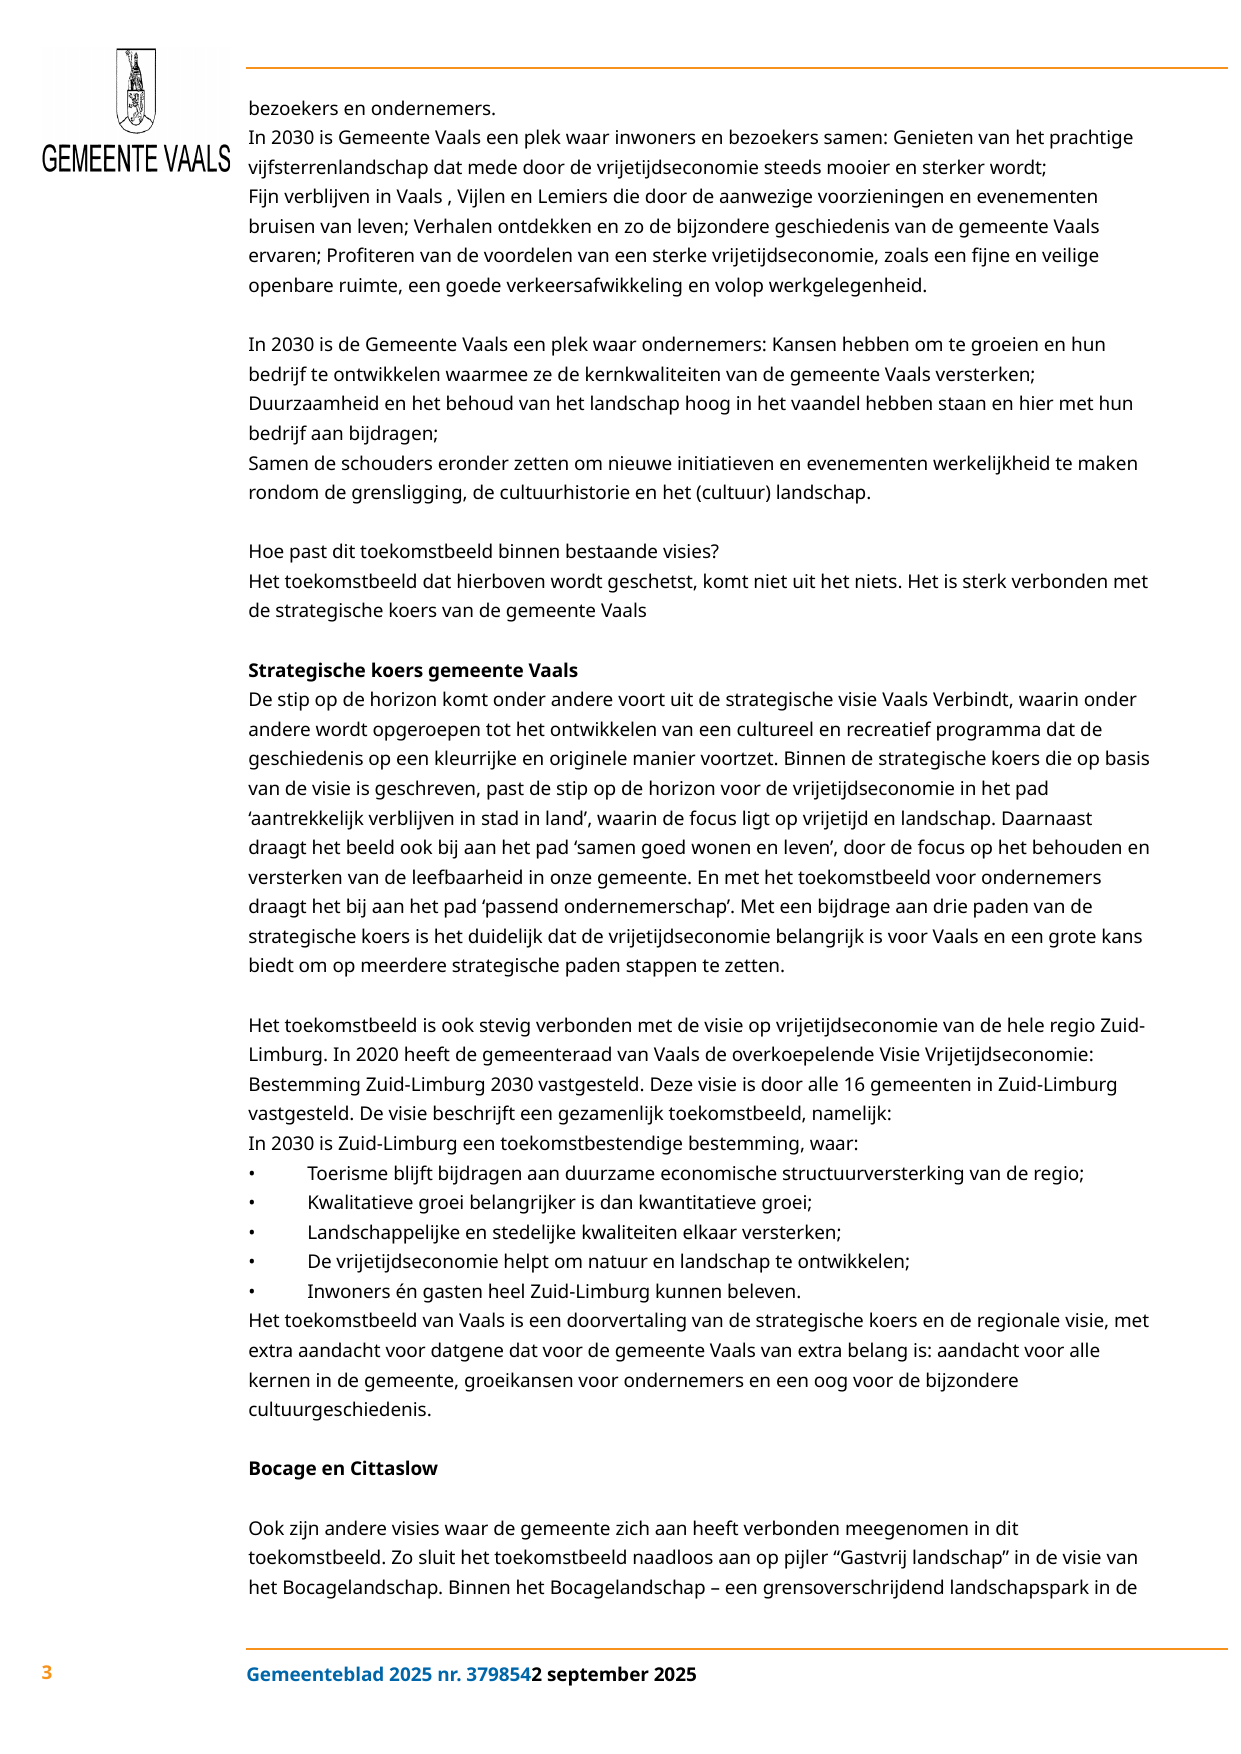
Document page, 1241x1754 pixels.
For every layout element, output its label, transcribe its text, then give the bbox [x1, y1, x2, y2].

list De vrijetijdseconomie helpt om natuur en landschap te ontwikkelen; [248, 1248, 1152, 1274]
text In 2030 is Gemeente Vaals een plek waar inwoners en bezoekers samen: Genieten van het prachtige vijfsterrenlandschap dat mede door de vrijetijdseconomie steeds mooier en sterker wordt; [248, 124, 1152, 180]
text Strategische koers gemeente Vaals [248, 657, 1152, 683]
list Landschappelijke en stedelijke kwaliteiten elkaar versterken; [248, 1219, 1152, 1245]
text In 2030 is de Gemeente Vaals een plek waar ondernemers: Kansen hebben om te groeien en hun bedrijf te ontwikkelen waarmee ze de kernkwaliteiten van de gemeente Vaals versterken; [248, 331, 1152, 387]
text Hoe past dit toekomstbeeld binnen bestaande visies? [248, 538, 1152, 564]
text Bocage en Cittaslow [248, 1456, 1152, 1481]
list Inwoners én gasten heel Zuid-Limburg kunnen beleven. [248, 1278, 1152, 1304]
picture [41, 47, 231, 172]
text Samen de schouders eronder zetten om nieuwe initiatieven en evenementen werkelijkheid te maken rondom de grensligging, de cultuurhistorie en het (cultuur) landschap. [248, 450, 1152, 505]
text Het toekomstbeeld is ook stevig verbonden met de visie op vrijetijdseconomie van de hele regio Zuid-Limburg. In 2020 heeft de gemeenteraad van Vaals de overkoepelende Visie Vrijetijdseconomie: Bestemming Zuid-Limburg 2030 vastgesteld. Deze visie is door alle 16 gemeenten in Zuid-Limburg vastgesteld. De visie beschrijft een gezamenlijk toekomstbeeld, namelijk: [248, 1012, 1152, 1126]
text Ook zijn andere visies waar de gemeente zich aan heeft verbonden meegenomen in dit toekomstbeeld. Zo sluit het toekomstbeeld naadloos aan op pijler “Gastvrij landschap” in de visie van het Bocagelandschap. Binnen het Bocagelandschap – een grensoverschrijdend landschapspark in de [248, 1515, 1152, 1600]
list Toerisme blijft bijdragen aan duurzame economische structuurversterking van de regio; [248, 1160, 1152, 1186]
text Het toekomstbeeld dat hierboven wordt geschetst, komt niet uit het niets. Het is sterk verbonden met de strategische koers van de gemeente Vaals [248, 568, 1152, 623]
text Fijn verblijven in Vaals , Vijlen en Lemiers die door de aanwezige voorzieningen en evenementen bruisen van leven; Verhalen ontdekken en zo de bijzondere geschiedenis van de gemeente Vaals ervaren; Profiteren van de voordelen van een sterke vrijetijdseconomie, zoals een fijne en veilige openbare ruimte, een goede verkeersafwikkeling en volop werkgelegenheid. [248, 183, 1152, 298]
text Het toekomstbeeld van Vaals is een doorvertaling van de strategische koers en de regionale visie, met extra aandacht voor datgene dat voor de gemeente Vaals van extra belang is: aandacht voor alle kernen in de gemeente, groeikansen voor ondernemers en een oog voor de bijzondere cultuurgeschiedenis. [248, 1308, 1152, 1422]
text Duurzaamheid en het behoud van het landschap hoog in het vaandel hebben staan en hier met hun bedrijf aan bijdragen; [248, 391, 1152, 446]
text bezoekers en ondernemers. [248, 95, 1152, 121]
text In 2030 is Zuid-Limburg een toekomstbestendige bestemming, waar: [248, 1130, 1152, 1156]
list Kwalitatieve groei belangrijker is dan kwantitatieve groei; [248, 1189, 1152, 1215]
text De stip op de horizon komt onder andere voort uit de strategische visie Vaals Verbindt, waarin onder andere wordt opgeroepen tot het ontwikkelen van een cultureel en recreatief programma dat de geschiedenis op een kleurrijke en originele manier voortzet. Binnen de strategische koers die op basis van de visie is geschreven, past de stip op de horizon voor de vrijetijdseconomie in het pad ‘aantrekkelijk verblijven in stad in land’, waarin de focus ligt op vrijetijd en landschap. Daarnaast draagt het beeld ook bij aan het pad ‘samen goed wonen en leven’, door de focus op het behouden en versterken van de leefbaarheid in onze gemeente. En met het toekomstbeeld voor ondernemers draagt het bij aan het pad ‘passend ondernemerschap’. Met een bijdrage aan drie paden van de strategische koers is het duidelijk dat de vrijetijdseconomie belangrijk is voor Vaals en een grote kans biedt om op meerdere strategische paden stappen te zetten. [248, 686, 1152, 978]
